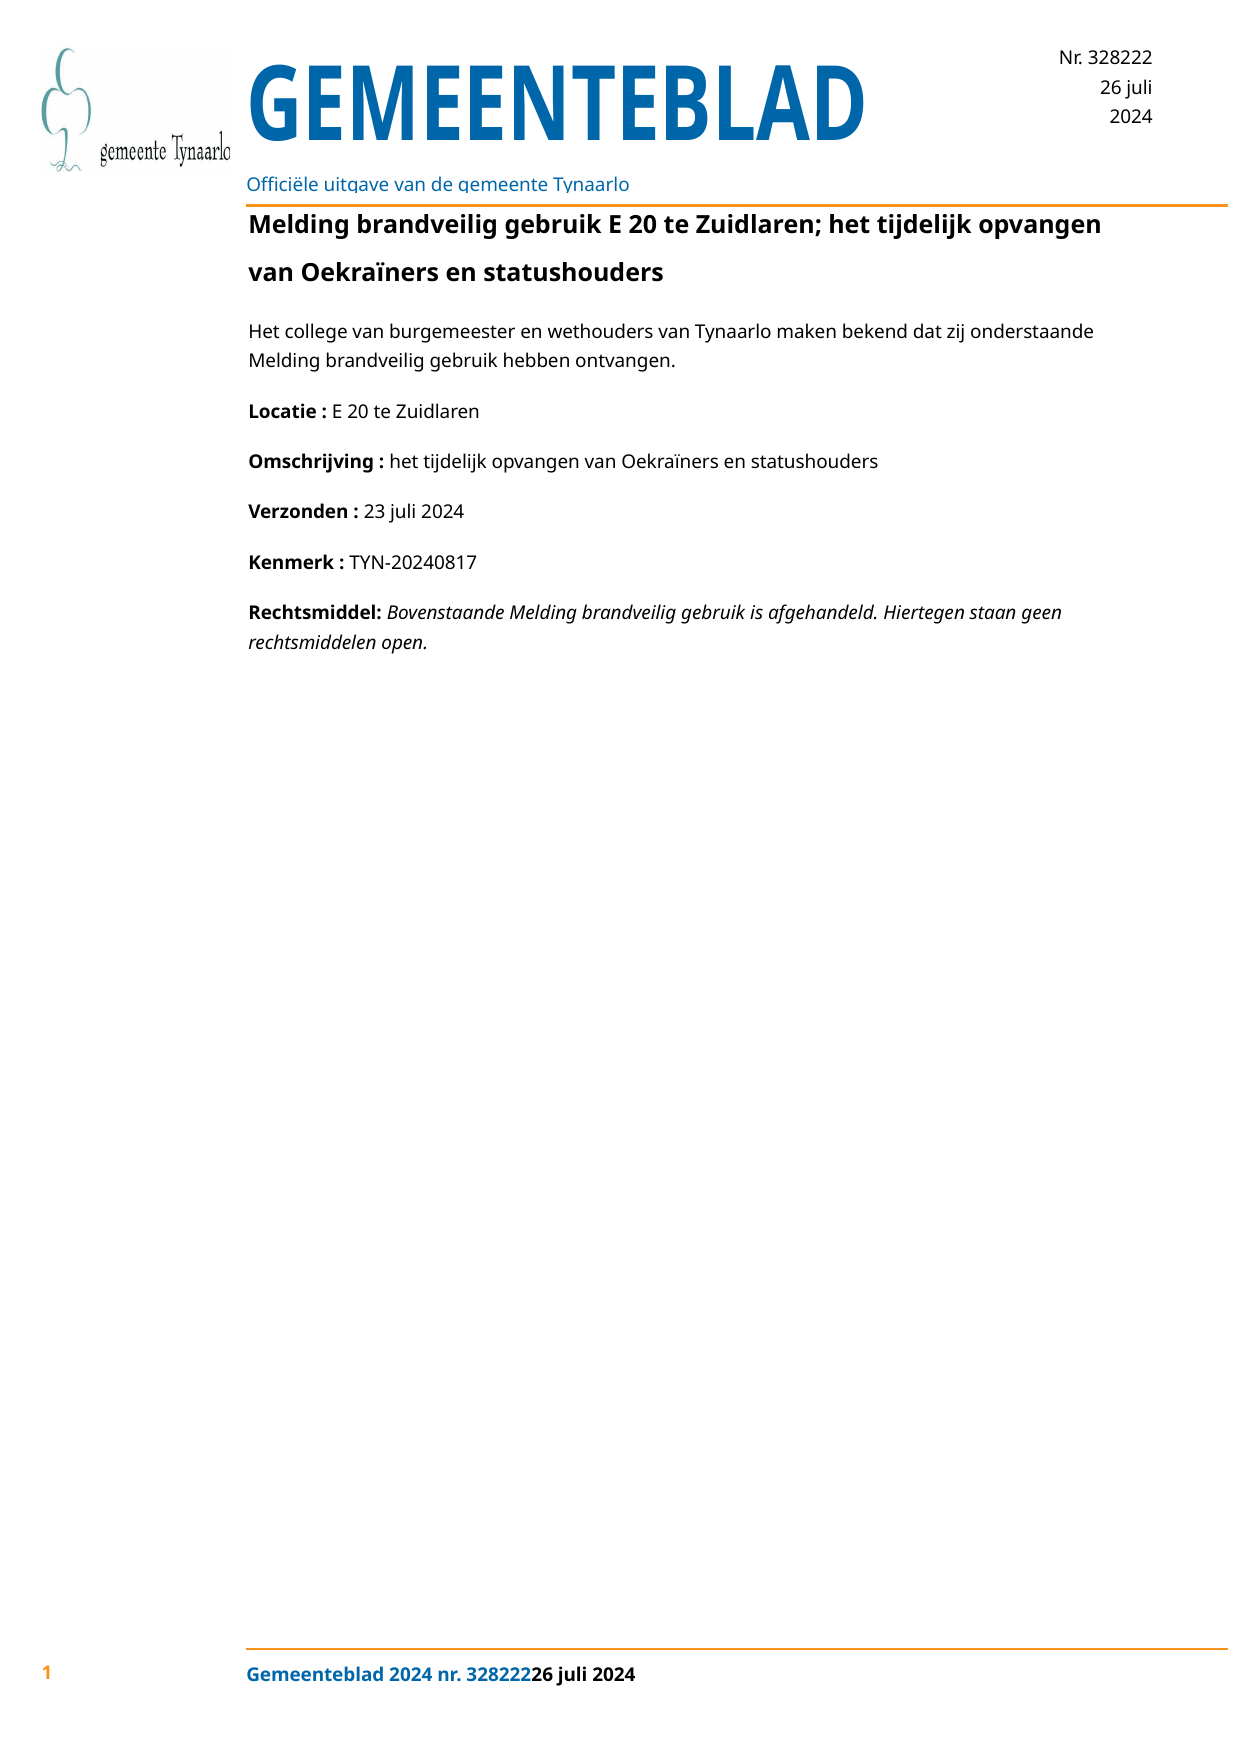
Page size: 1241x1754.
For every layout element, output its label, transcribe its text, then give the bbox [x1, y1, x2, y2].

text Kenmerk : TYN-20240817 [248, 549, 1152, 575]
text Locatie : E 20 te Zuidlaren [248, 398, 1152, 424]
text Omschrijving : het tijdelijk opvangen van Oekraïners en statushouders [248, 448, 1152, 474]
picture [41, 47, 231, 172]
text Melding brandveilig gebruik E 20 te Zuidlaren; het tijdelijk opvangen van Oekraïners en statushouders [248, 207, 1152, 288]
text Rechtsmiddel: Bovenstaande Melding brandveilig gebruik is afgehandeld. Hiertegen staan geen rechtsmiddelen open. [248, 599, 1152, 655]
text Het college van burgemeester en wethouders van Tynaarlo maken bekend dat zij onderstaande Melding brandveilig gebruik hebben ontvangen. [248, 318, 1152, 373]
text Verzonden : 23 juli 2024 [248, 499, 1152, 524]
